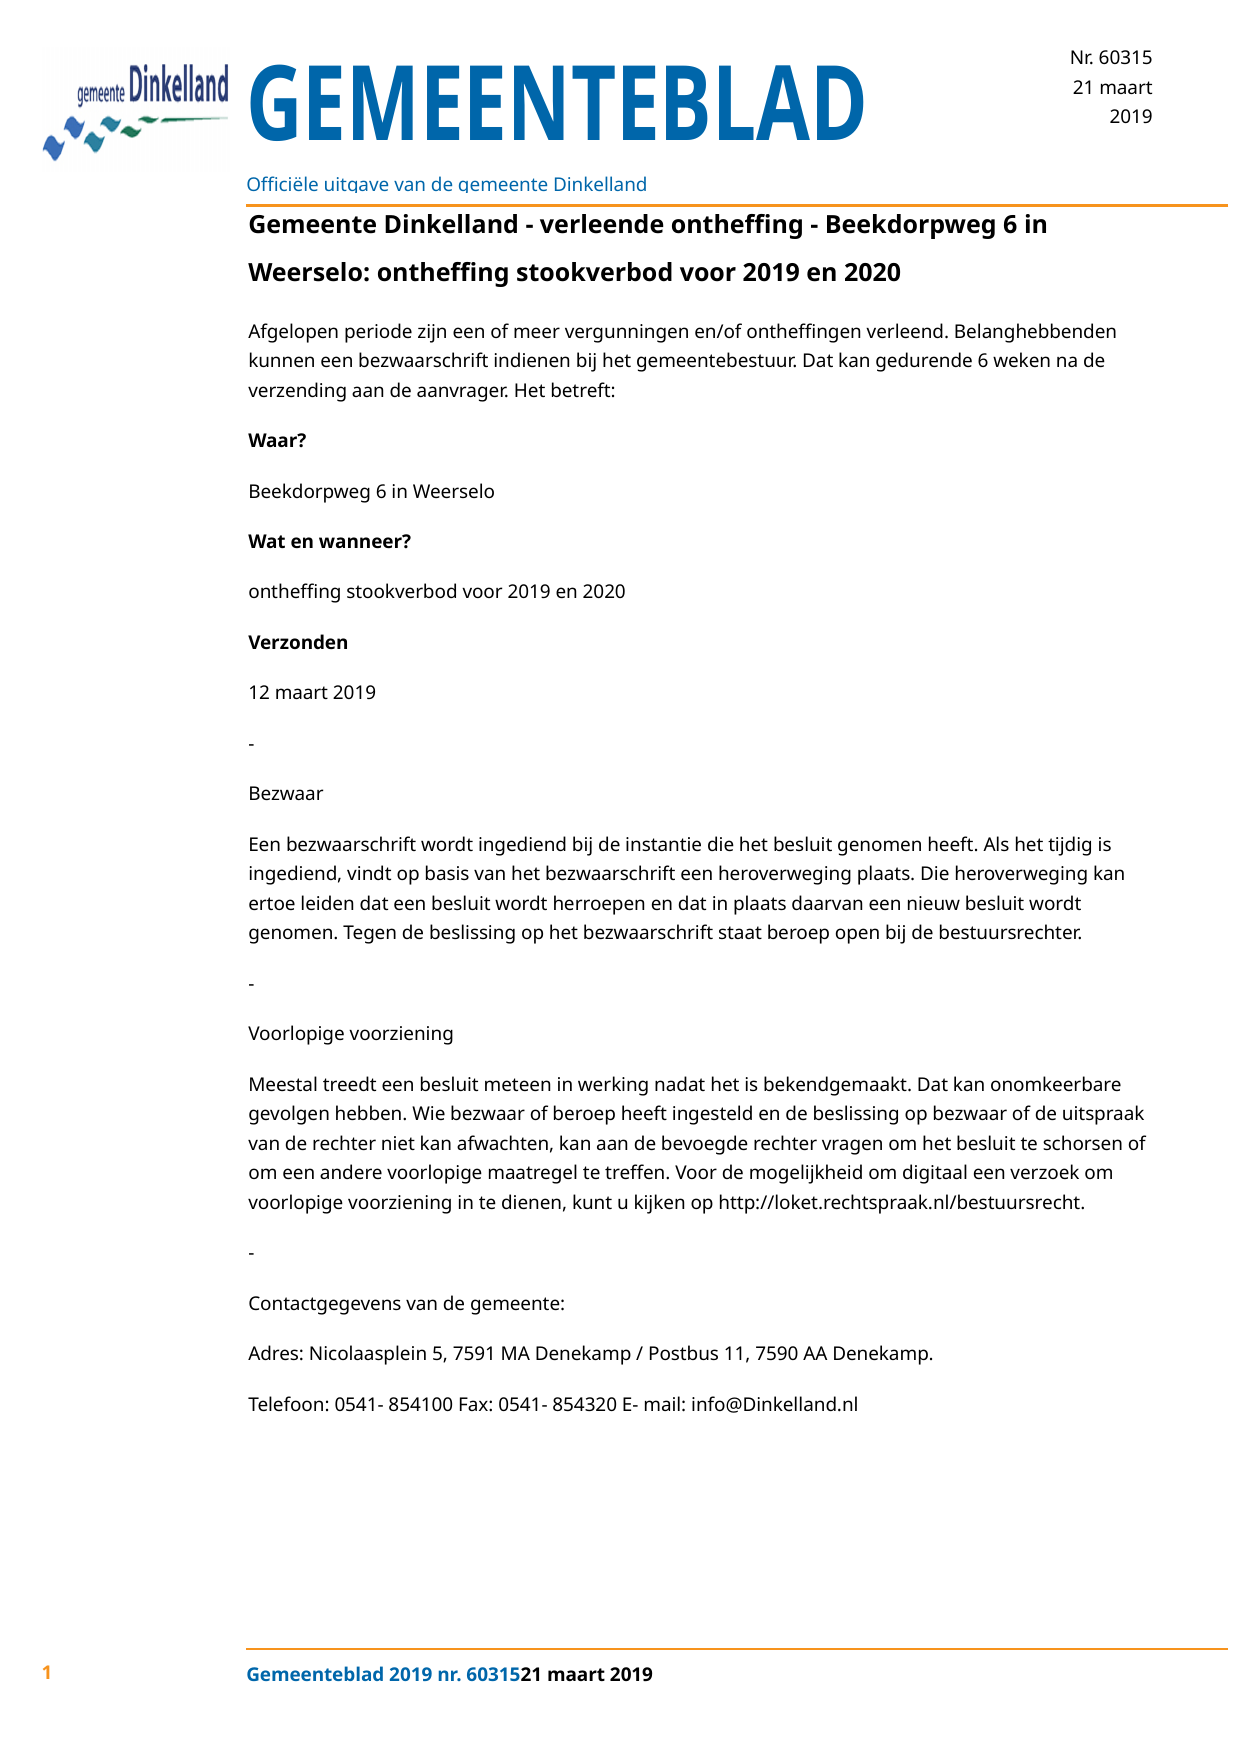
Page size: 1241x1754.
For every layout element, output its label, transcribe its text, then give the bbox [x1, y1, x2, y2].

text Wat en wanneer? [248, 528, 1152, 554]
text Meestal treedt een besluit meteen in werking nadat het is bekendgemaakt. Dat kan onomkeerbare gevolgen hebben. Wie bezwaar of beroep heeft ingesteld en de beslissing op bezwaar of de uitspraak van de rechter niet kan afwachten, kan aan de bevoegde rechter vragen om het besluit te schorsen of om een andere voorlopige maatregel te treffen. Voor de mogelijkheid om digitaal een verzoek om voorlopige voorziening in te dienen, kunt u kijken op http://loket.rechtspraak.nl/bestuursrecht. [248, 1071, 1152, 1215]
text Gemeente Dinkelland - verleende ontheffing - Beekdorpweg 6 in Weerselo: ontheffing stookverbod voor 2019 en 2020 [248, 207, 1152, 288]
text - [248, 970, 1152, 996]
text ontheffing stookverbod voor 2019 en 2020 [248, 579, 1152, 604]
text Een bezwaarschrift wordt ingediend bij de instantie die het besluit genomen heeft. Als het tijdig is ingediend, vindt op basis van het bezwaarschrift een heroverweging plaats. Die heroverweging kan ertoe leiden dat een besluit wordt herroepen en dat in plaats daarvan een nieuw besluit wordt genomen. Tegen de beslissing op het bezwaarschrift staat beroep open bij de bestuursrechter. [248, 831, 1152, 945]
text Bezwaar [248, 780, 1152, 806]
text Telefoon: 0541- 854100 Fax: 0541- 854320 E- mail: info@Dinkelland.nl [248, 1391, 1152, 1417]
picture [41, 47, 231, 172]
text - [248, 1239, 1152, 1265]
text Adres: Nicolaasplein 5, 7591 MA Denekamp / Postbus 11, 7590 AA Denekamp. [248, 1340, 1152, 1366]
text - [248, 730, 1152, 756]
text Contactgegevens van de gemeente: [248, 1290, 1152, 1316]
text Beekdorpweg 6 in Weerselo [248, 478, 1152, 504]
text Verzonden [248, 629, 1152, 655]
text 12 maart 2019 [248, 679, 1152, 705]
text Afgelopen periode zijn een of meer vergunningen en/of ontheffingen verleend. Belanghebbenden kunnen een bezwaarschrift indienen bij het gemeentebestuur. Dat kan gedurende 6 weken na de verzending aan de aanvrager. Het betreft: [248, 318, 1152, 403]
text Waar? [248, 427, 1152, 453]
text Voorlopige voorziening [248, 1020, 1152, 1046]
